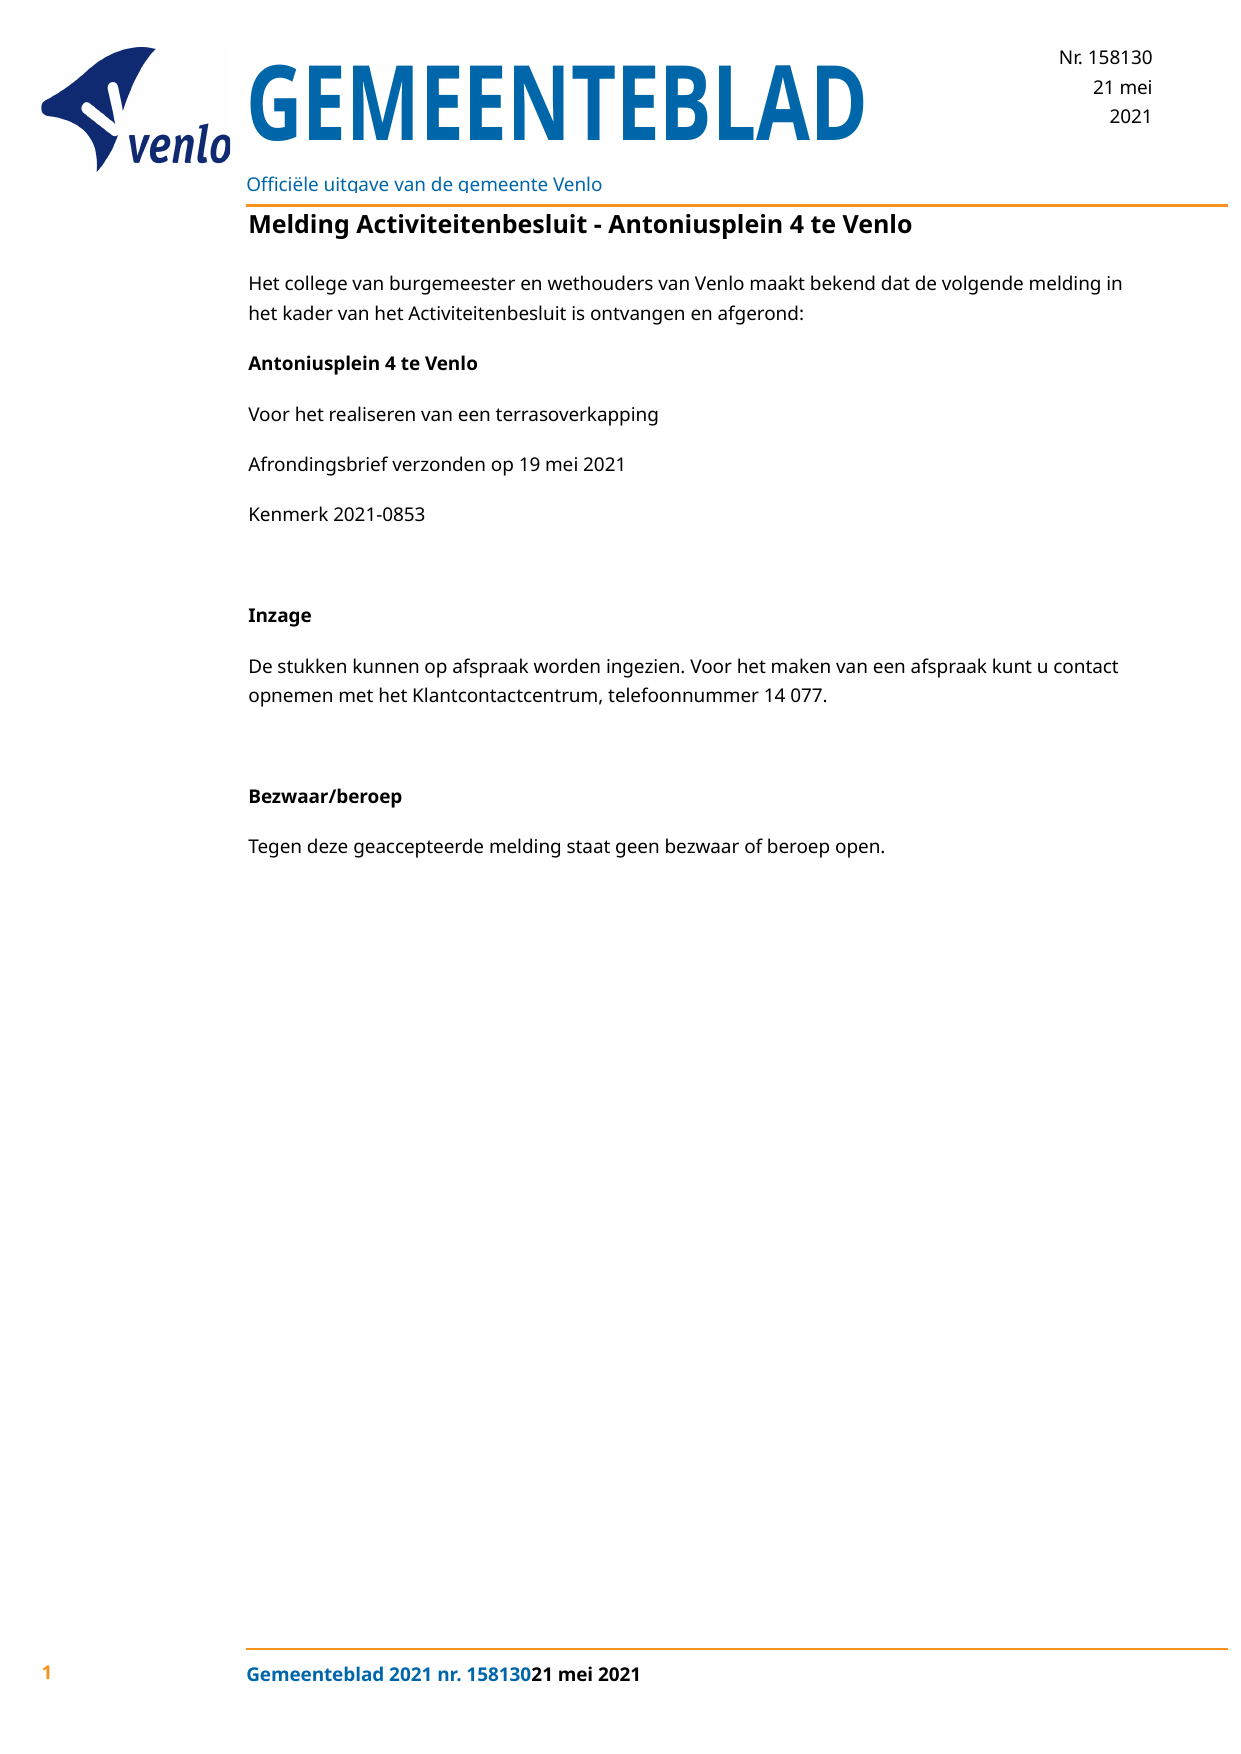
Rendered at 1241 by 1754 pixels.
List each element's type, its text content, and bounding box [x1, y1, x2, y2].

text Tegen deze geaccepteerde melding staat geen bezwaar of beroep open. [248, 834, 1152, 859]
text Kenmerk 2021-0853 [248, 502, 1152, 527]
text Voor het realiseren van een terrasoverkapping [248, 401, 1152, 426]
text Inzage [248, 602, 1152, 628]
text Antoniusplein 4 te Venlo [248, 350, 1152, 376]
text Bezwaar/beroep [248, 783, 1152, 809]
picture [41, 47, 231, 172]
text Het college van burgemeester en wethouders van Venlo maakt bekend dat de volgende melding in het kader van het Activiteitenbesluit is ontvangen en afgerond: [248, 270, 1152, 326]
text Melding Activiteitenbesluit - Antoniusplein 4 te Venlo [248, 207, 1152, 241]
text Afrondingsbrief verzonden op 19 mei 2021 [248, 451, 1152, 477]
text De stukken kunnen op afspraak worden ingezien. Voor het maken van een afspraak kunt u contact opnemen met het Klantcontactcentrum, telefoonnummer 14 077. [248, 653, 1152, 708]
